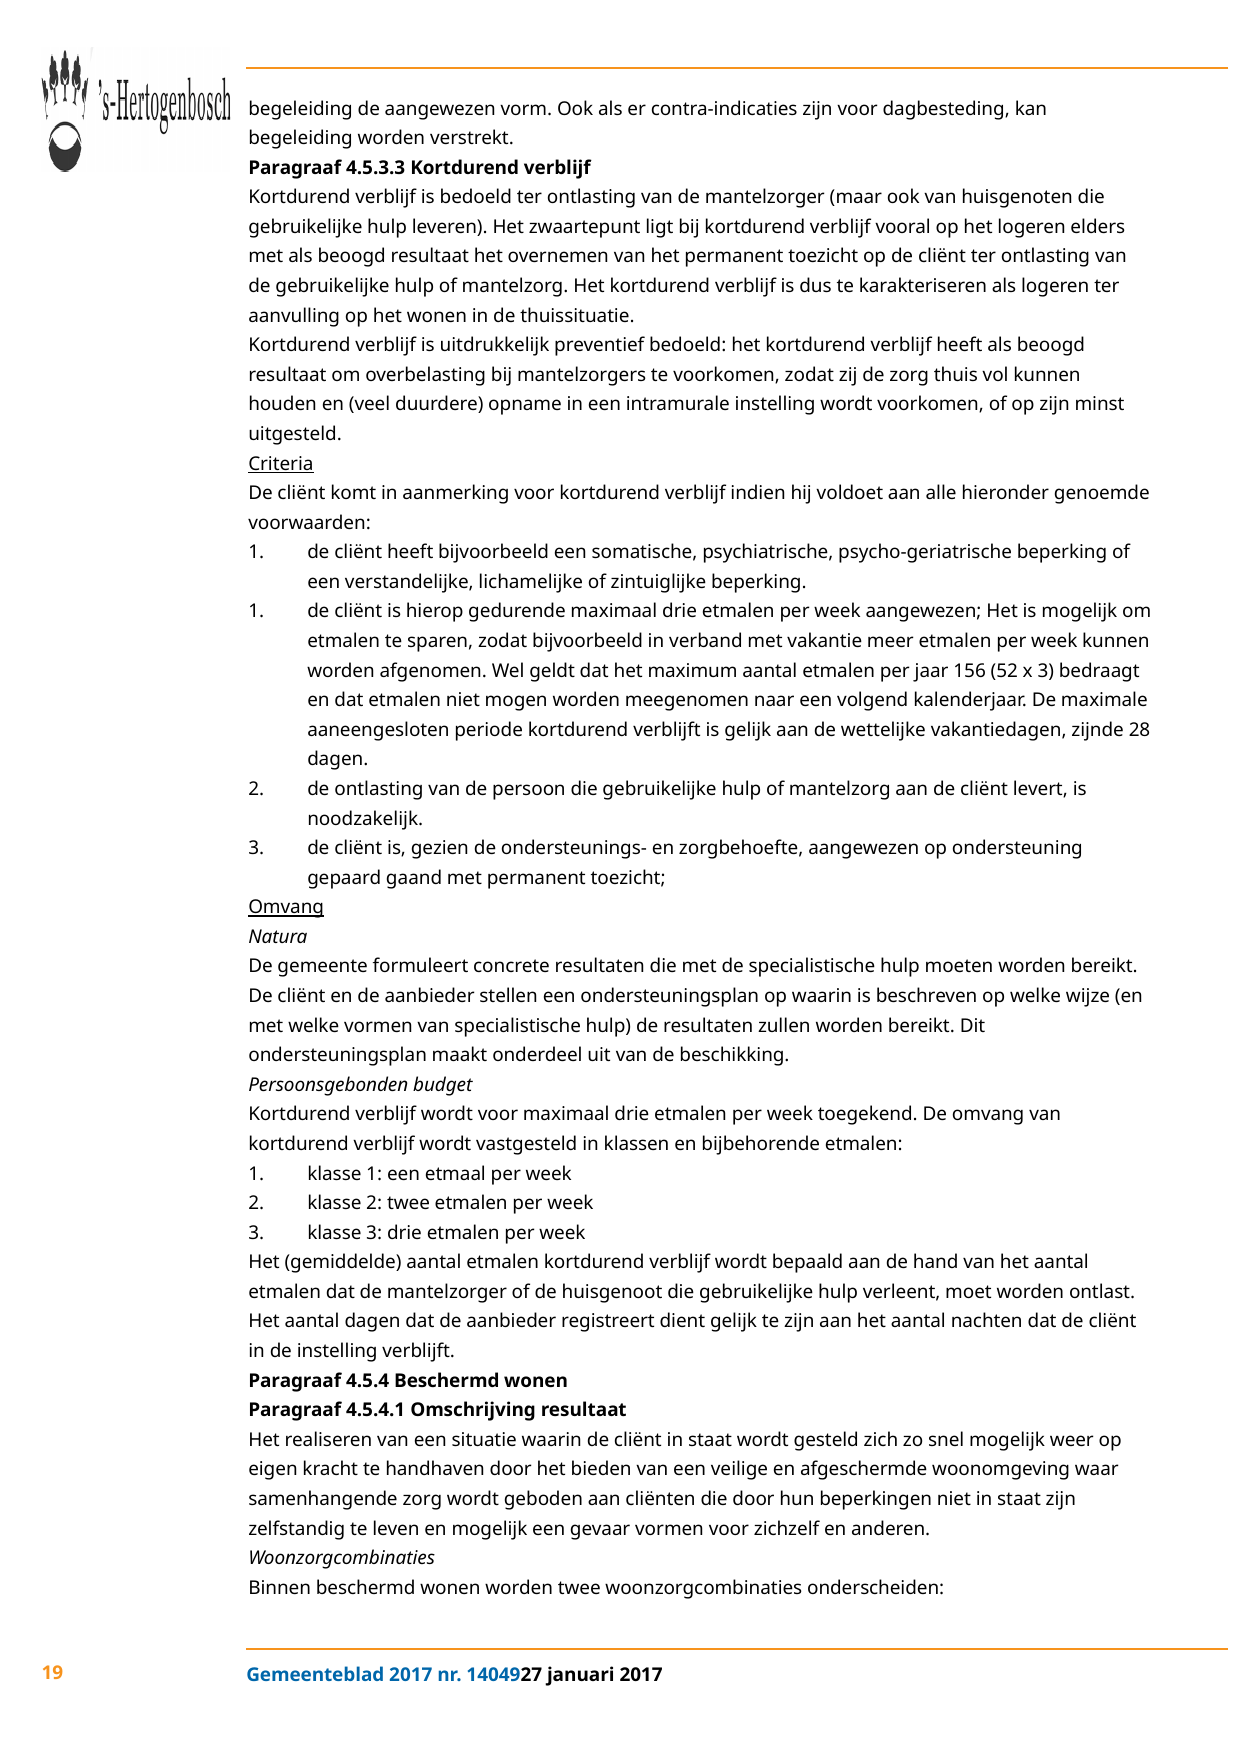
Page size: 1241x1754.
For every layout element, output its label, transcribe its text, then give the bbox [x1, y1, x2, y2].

text Het (gemiddelde) aantal etmalen kortdurend verblijf wordt bepaald aan de hand van het aantal etmalen dat de mantelzorger of de huisgenoot die gebruikelijke hulp verleent, moet worden ontlast. Het aantal dagen dat de aanbieder registreert dient gelijk te zijn aan het aantal nachten dat de cliënt in de instelling verblijft. [248, 1248, 1152, 1363]
text Paragraaf 4.5.3.3 Kortdurend verblijf [248, 154, 1152, 180]
text Kortdurend verblijf is uitdrukkelijk preventief bedoeld: het kortdurend verblijf heeft als beoogd resultaat om overbelasting bij mantelzorgers te voorkomen, zodat zij de zorg thuis vol kunnen houden en (veel duurdere) opname in een intramurale instelling wordt voorkomen, of op zijn minst uitgesteld. [248, 331, 1152, 446]
list de cliënt is, gezien de ondersteunings- en zorgbehoefte, aangewezen op ondersteuning gepaard gaand met permanent toezicht; [248, 834, 1152, 890]
picture [41, 47, 231, 172]
list klasse 2: twee etmalen per week [248, 1189, 1152, 1215]
text De cliënt komt in aanmerking voor kortdurend verblijf indien hij voldoet aan alle hieronder genoemde voorwaarden: [248, 479, 1152, 535]
text De gemeente formuleert concrete resultaten die met de specialistische hulp moeten worden bereikt. De cliënt en de aanbieder stellen een ondersteuningsplan op waarin is beschreven op welke wijze (en met welke vormen van specialistische hulp) de resultaten zullen worden bereikt. Dit ondersteuningsplan maakt onderdeel uit van de beschikking. [248, 953, 1152, 1067]
text Woonzorgcombinaties [248, 1544, 1152, 1570]
text begeleiding de aangewezen vorm. Ook als er contra-indicaties zijn voor dagbesteding, kan begeleiding worden verstrekt. [248, 95, 1152, 150]
text Binnen beschermd wonen worden twee woonzorgcombinaties onderscheiden: [248, 1574, 1152, 1600]
text Omvang [248, 893, 1152, 919]
list klasse 3: drie etmalen per week [248, 1219, 1152, 1245]
list de ontlasting van de persoon die gebruikelijke hulp of mantelzorg aan de cliënt levert, is noodzakelijk. [248, 775, 1152, 831]
text Kortdurend verblijf wordt voor maximaal drie etmalen per week toegekend. De omvang van kortdurend verblijf wordt vastgesteld in klassen en bijbehorende etmalen: [248, 1101, 1152, 1156]
text Kortdurend verblijf is bedoeld ter ontlasting van de mantelzorger (maar ook van huisgenoten die gebruikelijke hulp leveren). Het zwaartepunt ligt bij kortdurend verblijf vooral op het logeren elders met als beoogd resultaat het overnemen van het permanent toezicht op de cliënt ter ontlasting van de gebruikelijke hulp of mantelzorg. Het kortdurend verblijf is dus te karakteriseren als logeren ter aanvulling op het wonen in de thuissituatie. [248, 183, 1152, 328]
text Paragraaf 4.5.4.1 Omschrijving resultaat [248, 1396, 1152, 1422]
list de cliënt is hierop gedurende maximaal drie etmalen per week aangewezen; Het is mogelijk om etmalen te sparen, zodat bijvoorbeeld in verband met vakantie meer etmalen per week kunnen worden afgenomen. Wel geldt dat het maximum aantal etmalen per jaar 156 (52 x 3) bedraagt en dat etmalen niet mogen worden meegenomen naar een volgend kalenderjaar. De maximale aaneengesloten periode kortdurend verblijft is gelijk aan de wettelijke vakantiedagen, zijnde 28 dagen. [248, 598, 1152, 771]
text Het realiseren van een situatie waarin de cliënt in staat wordt gesteld zich zo snel mogelijk weer op eigen kracht te handhaven door het bieden van een veilige en afgeschermde woonomgeving waar samenhangende zorg wordt geboden aan cliënten die door hun beperkingen niet in staat zijn zelfstandig te leven en mogelijk een gevaar vormen voor zichzelf en anderen. [248, 1426, 1152, 1541]
text Natura [248, 923, 1152, 949]
text Persoonsgebonden budget [248, 1071, 1152, 1097]
list de cliënt heeft bijvoorbeeld een somatische, psychiatrische, psycho-geriatrische beperking of een verstandelijke, lichamelijke of zintuiglijke beperking. [248, 538, 1152, 594]
text Criteria [248, 450, 1152, 476]
text Paragraaf 4.5.4 Beschermd wonen [248, 1367, 1152, 1393]
list klasse 1: een etmaal per week [248, 1160, 1152, 1186]
